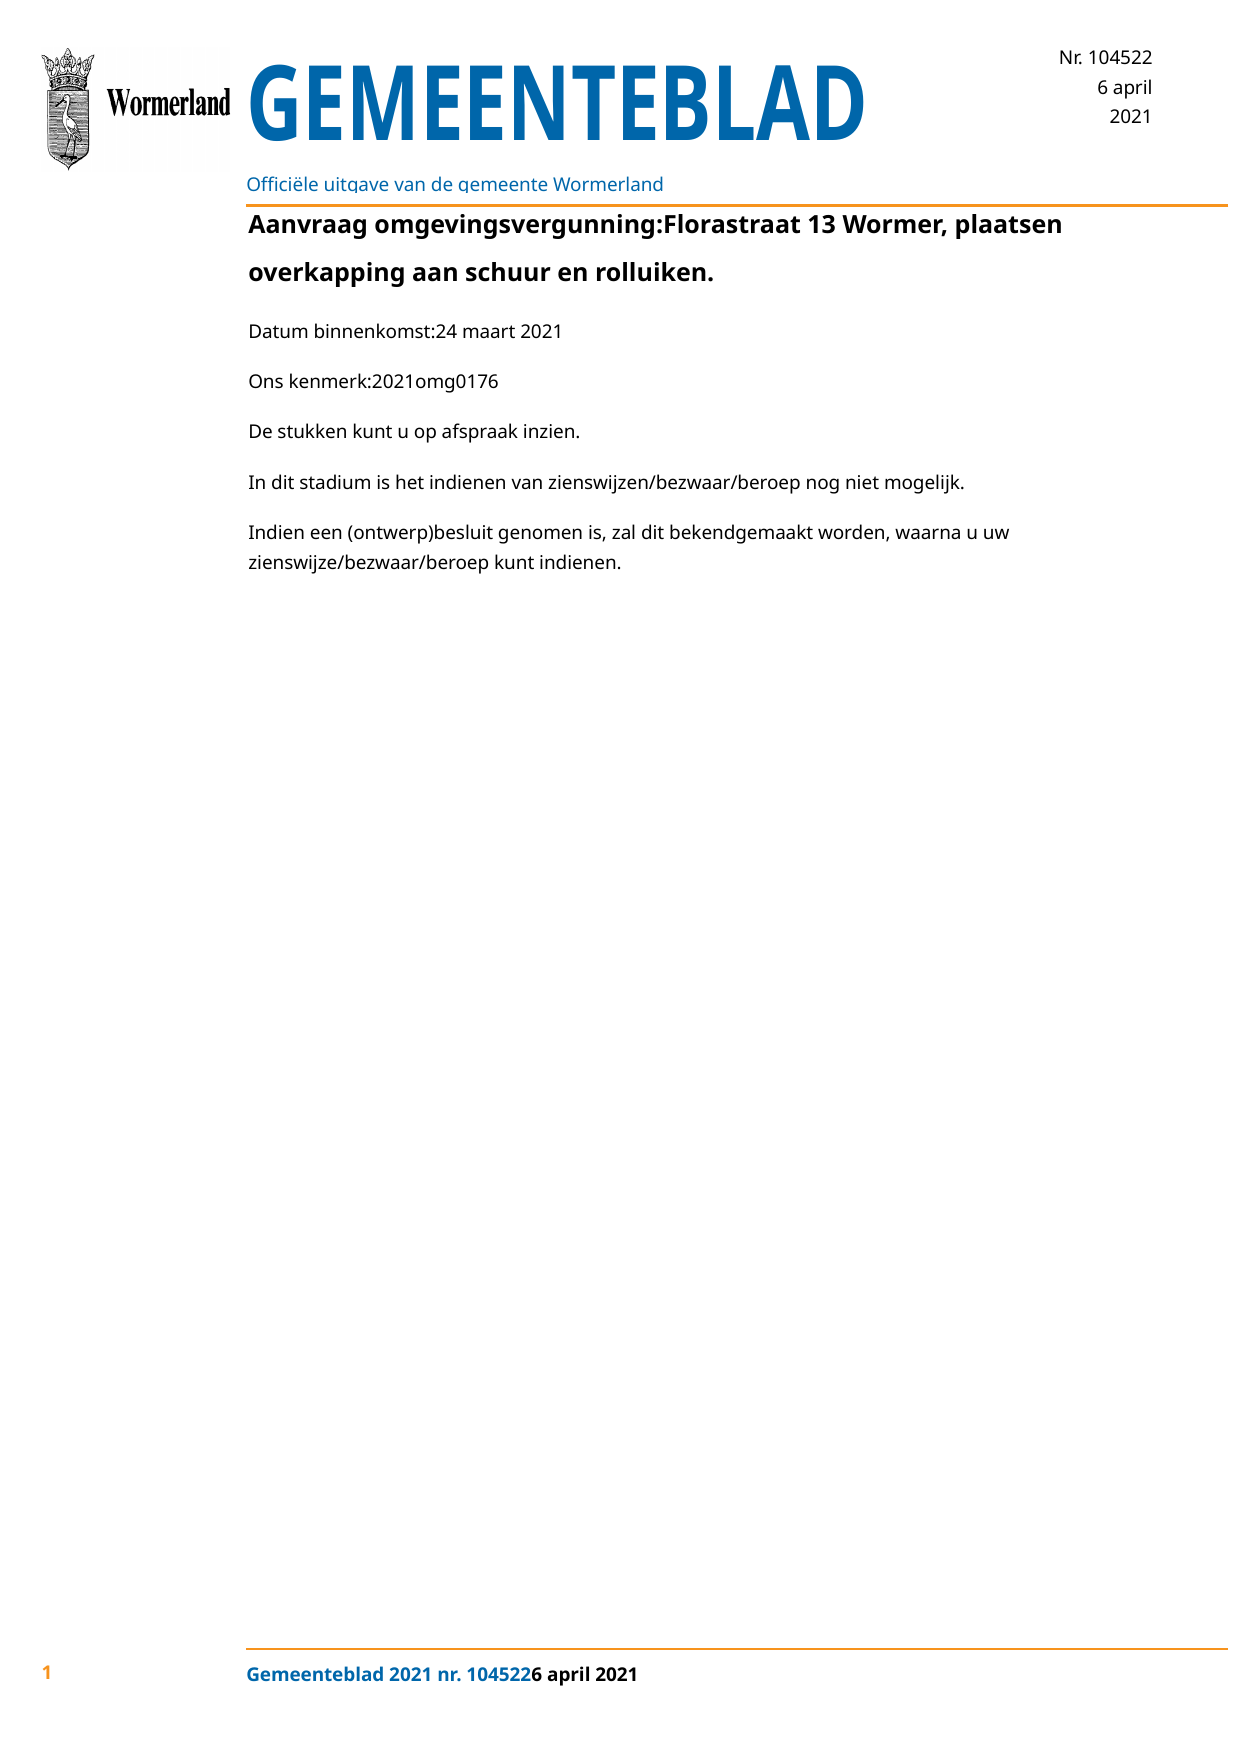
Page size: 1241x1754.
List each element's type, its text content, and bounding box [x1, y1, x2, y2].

text Indien een (ontwerp)besluit genomen is, zal dit bekendgemaakt worden, waarna u uw zienswijze/bezwaar/beroep kunt indienen. [248, 519, 1152, 575]
text Datum binnenkomst:24 maart 2021 [248, 318, 1152, 344]
text De stukken kunt u op afspraak inzien. [248, 419, 1152, 444]
text Aanvraag omgevingsvergunning:Florastraat 13 Wormer, plaatsen overkapping aan schuur en rolluiken. [248, 207, 1152, 288]
picture [41, 47, 231, 172]
text Ons kenmerk:2021omg0176 [248, 368, 1152, 394]
text In dit stadium is het indienen van zienswijzen/bezwaar/beroep nog niet mogelijk. [248, 469, 1152, 495]
